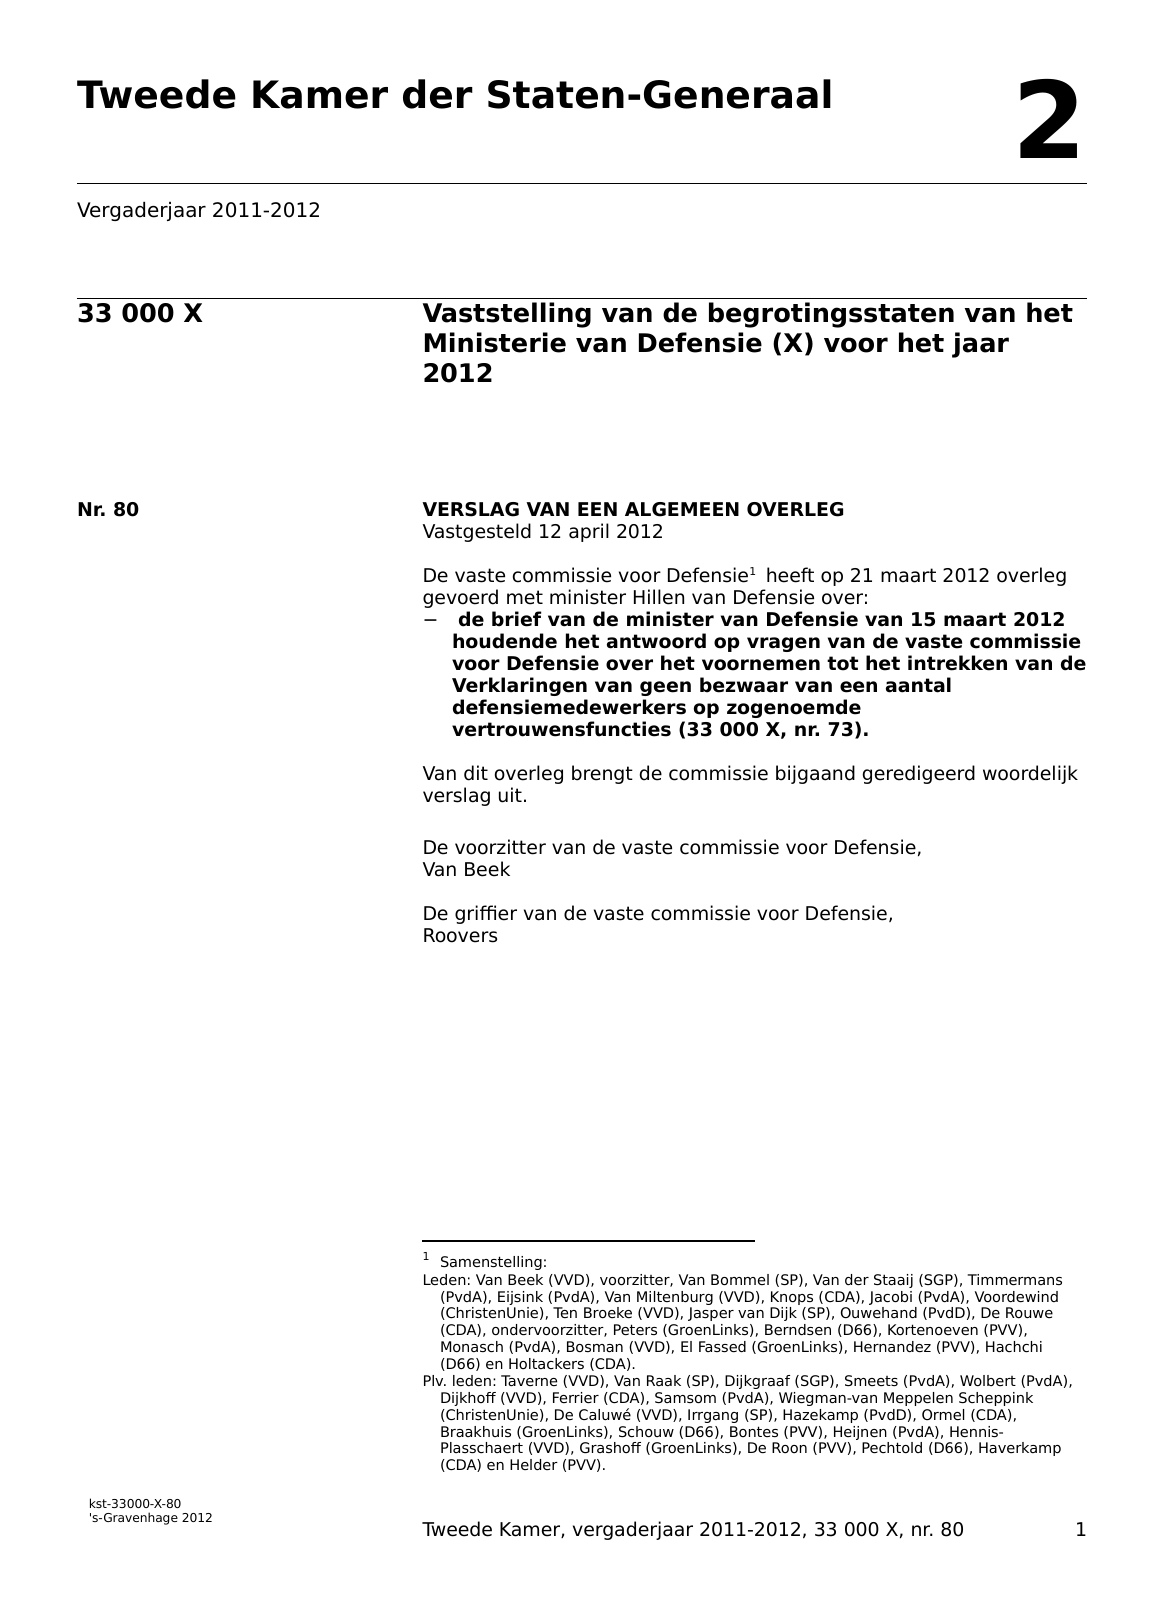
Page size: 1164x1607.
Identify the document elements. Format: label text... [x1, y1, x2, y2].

table_cell Vergaderjaar 2011-2012 [77, 184, 1087, 298]
text De griffier van de vaste commissie voor Defensie, Roovers [422, 903, 1087, 947]
table_header Tweede Kamer der Staten-Generaal [77, 59, 886, 183]
text De vaste commissie voor Defensie heeft op 21 maart 2012 overleg gevoerd met minister Hillen van Defensie over: [422, 565, 1087, 609]
text Leden: Van Beek (VVD), voorzitter, Van Bommel (SP), Van der Staaij (SGP), Timmermans (PvdA), Eijsink (PvdA), Van Miltenburg (VVD), Knops (CDA), Jacobi (PvdA), Voordewind (ChristenUnie), Ten Broeke (VVD), Jasper van Dijk (SP), Ouwehand (PvdD), De Rouwe (CDA), ondervoorzitter, Peters (GroenLinks), Berndsen (D66), Kortenoeven (PVV), Monasch (PvdA), Bosman (VVD), El Fassed (GroenLinks), Hernandez (PVV), Hachchi (D66) en Holtackers (CDA). [422, 1272, 1087, 1373]
text Van dit overleg brengt de commissie bijgaand geredigeerd woordelijk verslag uit. [422, 763, 1087, 807]
subtitle Nr. 80 VERSLAG VAN EEN ALGEMEEN OVERLEG [77, 499, 1087, 521]
text Vastgesteld 12 april 2012 [422, 521, 1087, 543]
text kst-33000-X-80 [88, 1497, 323, 1511]
subtitle 33 000 X Vaststelling van de begrotingsstaten van het Ministerie van Defensie (X) voor het jaar 2012 [77, 299, 1087, 388]
text Plv. leden: Taverne (VVD), Van Raak (SP), Dijkgraaf (SGP), Smeets (PvdA), Wolbert (PvdA), Dijkhoff (VVD), Ferrier (CDA), Samsom (PvdA), Wiegman-van Meppelen Scheppink (ChristenUnie), De Caluwé (VVD), Irrgang (SP), Hazekamp (PvdD), Ormel (CDA), Braakhuis (GroenLinks), Schouw (D66), Bontes (PVV), Heijnen (PvdA), Hennis-Plasschaert (VVD), Grashoff (GroenLinks), De Roon (PVV), Pechtold (D66), Haverkamp (CDA) en Helder (PVV). [422, 1373, 1087, 1474]
text De voorzitter van de vaste commissie voor Defensie, Van Beek [422, 837, 1087, 881]
text 's-Gravenhage 2012 [88, 1511, 323, 1525]
table_header 2 [886, 59, 1087, 183]
text − de brief van de minister van Defensie van 15 maart 2012 houdende het antwoord op vragen van de vaste commissie voor Defensie over het voornemen tot het intrekken van de Verklaringen van geen bezwaar van een aantal defensiemedewerkers op zogenoemde vertrouwensfuncties (33 000 X, nr. 73). [422, 609, 1087, 741]
text Samenstelling: [422, 1250, 1087, 1272]
